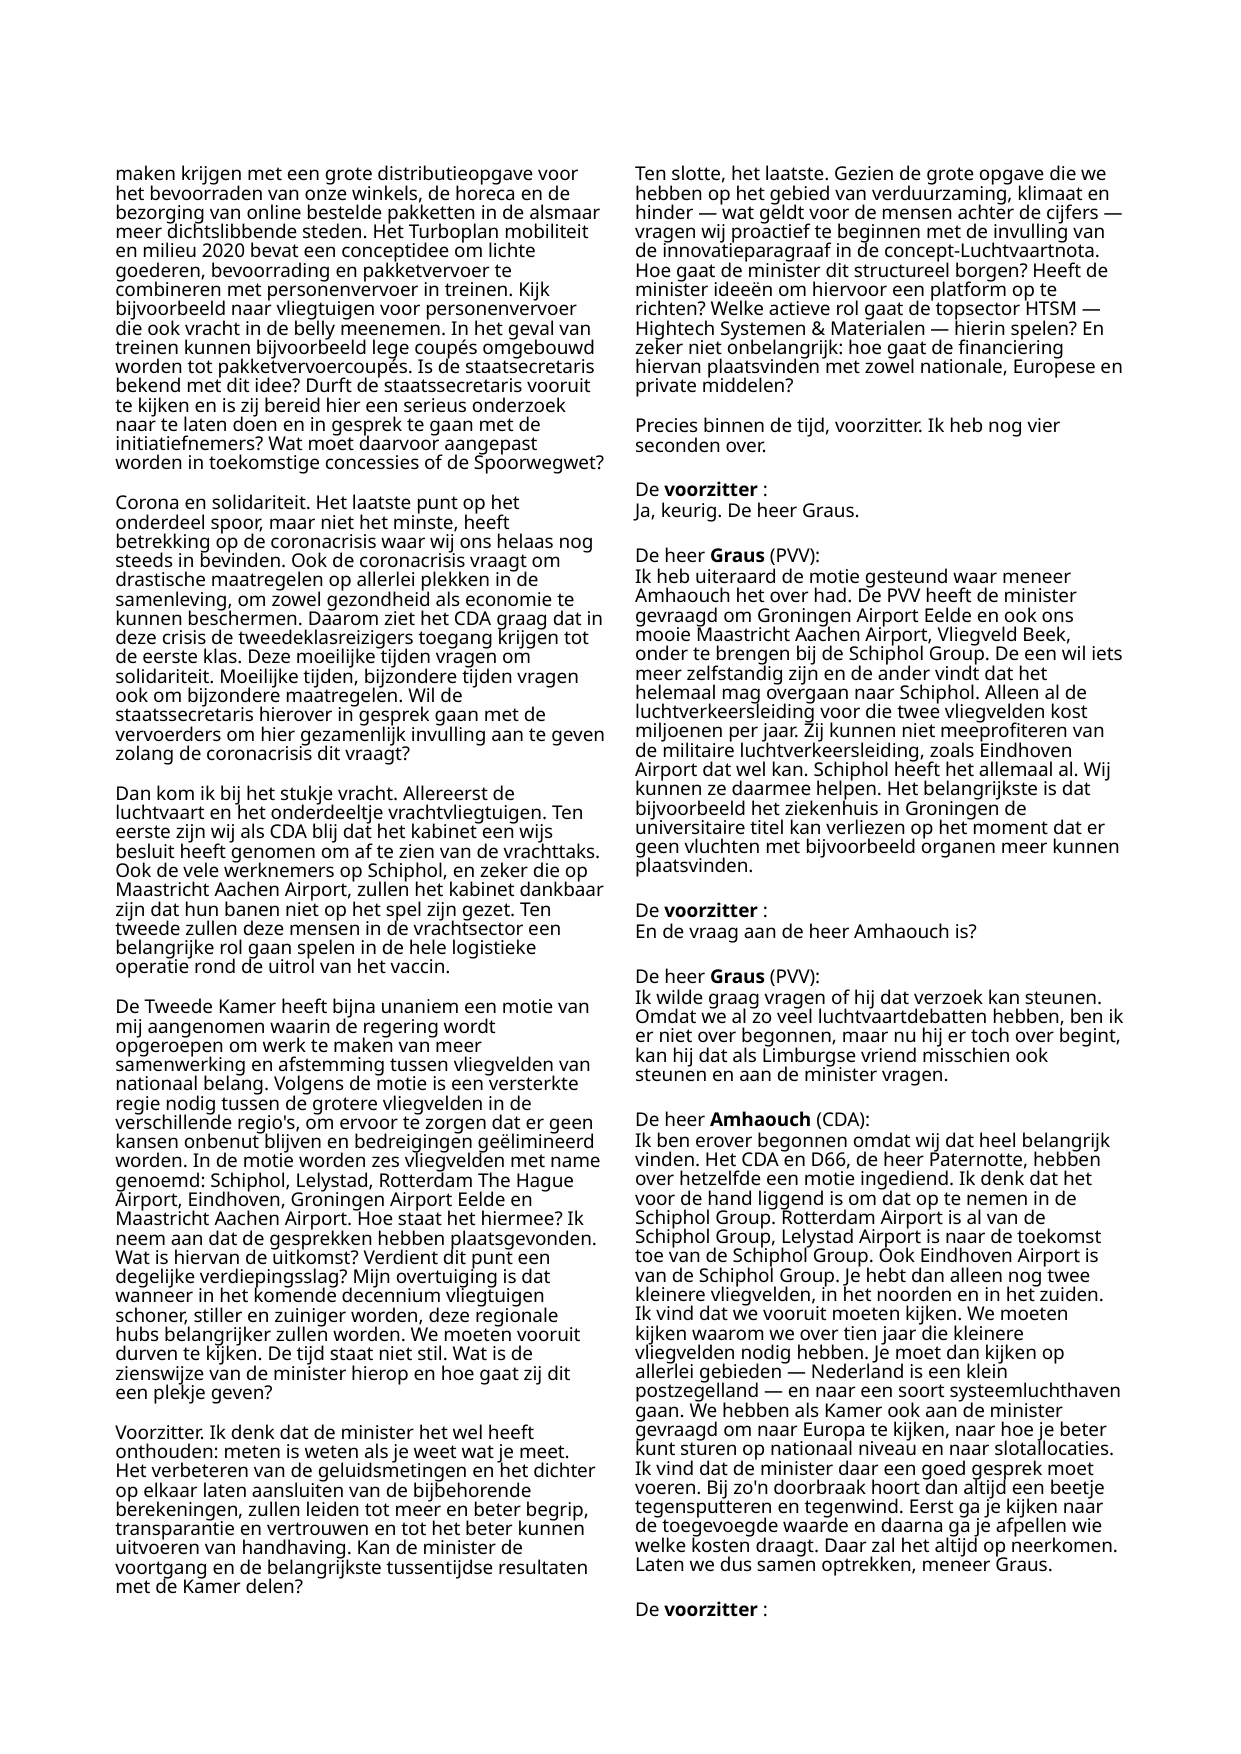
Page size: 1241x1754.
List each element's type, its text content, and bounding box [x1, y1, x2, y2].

text maken krijgen met een grote distributieopgave voor het bevoorraden van onze winkels, de horeca en de bezorging van online bestelde pakketten in de alsmaar meer dichtslibbende steden. Het Turboplan mobiliteit en milieu 2020 bevat een conceptidee om lichte goederen, bevoorrading en pakketvervoer te combineren met personenvervoer in treinen. Kijk bijvoorbeeld naar vliegtuigen voor personenvervoer die ook vracht in de belly meenemen. In het geval van treinen kunnen bijvoorbeeld lege coupés omgebouwd worden tot pakketvervoercoupés. Is de staatsecretaris bekend met dit idee? Durft de staatssecretaris vooruit te kijken en is zij bereid hier een serieus onderzoek naar te laten doen en in gesprek te gaan met de initiatiefnemers? Wat moet daarvoor aangepast worden in toekomstige concessies of de Spoorwegwet? [115, 165, 605, 474]
text Ten slotte, het laatste. Gezien de grote opgave die we hebben op het gebied van verduurzaming, klimaat en hinder — wat geldt voor de mensen achter de cijfers — vragen wij proactief te beginnen met de invulling van de innovatieparagraaf in de concept-Luchtvaartnota. Hoe gaat de minister dit structureel borgen? Heeft de minister ideeën om hiervoor een platform op te richten? Welke actieve rol gaat de topsector HTSM — Hightech Systemen & Materialen — hierin spelen? En zeker niet onbelangrijk: hoe gaat de financiering hiervan plaatsvinden met zowel nationale, Europese en private middelen? [635, 165, 1125, 397]
text De heer Graus (PVV): [635, 542, 1125, 568]
text De voorzitter : [635, 477, 1125, 502]
text Corona en solidariteit. Het laatste punt op het onderdeel spoor, maar niet het minste, heeft betrekking op de coronacrisis waar wij ons helaas nog steeds in bevinden. Ook de coronacrisis vraagt om drastische maatregelen op allerlei plekken in de samenleving, om zowel gezondheid als economie te kunnen beschermen. Daarom ziet het CDA graag dat in deze crisis de tweedeklasreizigers toegang krijgen tot de eerste klas. Deze moeilijke tijden vragen om solidariteit. Moeilijke tijden, bijzondere tijden vragen ook om bijzondere maatregelen. Wil de staatssecretaris hierover in gesprek gaan met de vervoerders om hier gezamenlijk invulling aan te geven zolang de coronacrisis dit vraagt? [115, 494, 605, 764]
text De heer Graus (PVV): [635, 963, 1125, 989]
text De heer Amhaouch (CDA): [635, 1106, 1125, 1132]
text De Tweede Kamer heeft bijna unaniem een motie van mij aangenomen waarin de regering wordt opgeroepen om werk te maken van meer samenwerking en afstemming tussen vliegvelden van nationaal belang. Volgens de motie is een versterkte regie nodig tussen de grotere vliegvelden in de verschillende regio's, om ervoor te zorgen dat er geen kansen onbenut blijven en bedreigingen geëlimineerd worden. In de motie worden zes vliegvelden met name genoemd: Schiphol, Lelystad, Rotterdam The Hague Airport, Eindhoven, Groningen Airport Eelde en Maastricht Aachen Airport. Hoe staat het hiermee? Ik neem aan dat de gesprekken hebben plaatsgevonden. Wat is hiervan de uitkomst? Verdient dit punt een degelijke verdiepingsslag? Mijn overtuiging is dat wanneer in het komende decennium vliegtuigen schoner, stiller en zuiniger worden, deze regionale hubs belangrijker zullen worden. We moeten vooruit durven te kijken. De tijd staat niet stil. Wat is de zienswijze van de minister hierop en hoe gaat zij dit een plekje geven? [115, 998, 605, 1403]
text De voorzitter : [635, 1596, 1125, 1622]
text De voorzitter : [635, 897, 1125, 923]
text Ja, keurig. De heer Graus. [635, 502, 1125, 522]
text Precies binnen de tijd, voorzitter. Ik heb nog vier seconden over. [635, 417, 1125, 456]
text Ik ben erover begonnen omdat wij dat heel belangrijk vinden. Het CDA en D66, de heer Paternotte, hebben over hetzelfde een motie ingediend. Ik denk dat het voor de hand liggend is om dat op te nemen in de Schiphol Group. Rotterdam Airport is al van de Schiphol Group, Lelystad Airport is naar de toekomst toe van de Schiphol Group. Ook Eindhoven Airport is van de Schiphol Group. Je hebt dan alleen nog twee kleinere vliegvelden, in het noorden en in het zuiden. Ik vind dat we vooruit moeten kijken. We moeten kijken waarom we over tien jaar die kleinere vliegvelden nodig hebben. Je moet dan kijken op allerlei gebieden — Nederland is een klein postzegelland — en naar een soort systeemluchthaven gaan. We hebben als Kamer ook aan de minister gevraagd om naar Europa te kijken, naar hoe je beter kunt sturen op nationaal niveau en naar slotallocaties. Ik vind dat de minister daar een goed gesprek moet voeren. Bij zo'n doorbraak hoort dan altijd een beetje tegensputteren en tegenwind. Eerst ga je kijken naar de toegevoegde waarde en daarna ga je afpellen wie welke kosten draagt. Daar zal het altijd op neerkomen. Laten we dus samen optrekken, meneer Graus. [635, 1132, 1125, 1575]
text Ik heb uiteraard de motie gesteund waar meneer Amhaouch het over had. De PVV heeft de minister gevraagd om Groningen Airport Eelde en ook ons mooie Maastricht Aachen Airport, Vliegveld Beek, onder te brengen bij de Schiphol Group. De een wil iets meer zelfstandig zijn en de ander vindt dat het helemaal mag overgaan naar Schiphol. Alleen al de luchtverkeersleiding voor die twee vliegvelden kost miljoenen per jaar. Zij kunnen niet meeprofiteren van de militaire luchtverkeersleiding, zoals Eindhoven Airport dat wel kan. Schiphol heeft het allemaal al. Wij kunnen ze daarmee helpen. Het belangrijkste is dat bijvoorbeeld het ziekenhuis in Groningen de universitaire titel kan verliezen op het moment dat er geen vluchten met bijvoorbeeld organen meer kunnen plaatsvinden. [635, 568, 1125, 877]
text Voorzitter. Ik denk dat de minister het wel heeft onthouden: meten is weten als je weet wat je meet. Het verbeteren van de geluidsmetingen en het dichter op elkaar laten aansluiten van de bijbehorende berekeningen, zullen leiden tot meer en beter begrip, transparantie en vertrouwen en tot het beter kunnen uitvoeren van handhaving. Kan de minister de voortgang en de belangrijkste tussentijdse resultaten met de Kamer delen? [115, 1424, 605, 1597]
text Dan kom ik bij het stukje vracht. Allereerst de luchtvaart en het onderdeeltje vrachtvliegtuigen. Ten eerste zijn wij als CDA blij dat het kabinet een wijs besluit heeft genomen om af te zien van de vrachttaks. Ook de vele werknemers op Schiphol, en zeker die op Maastricht Aachen Airport, zullen het kabinet dankbaar zijn dat hun banen niet op het spel zijn gezet. Ten tweede zullen deze mensen in de vrachtsector een belangrijke rol gaan spelen in de hele logistieke operatie rond de uitrol van het vaccin. [115, 785, 605, 978]
text En de vraag aan de heer Amhaouch is? [635, 923, 1125, 942]
text Ik wilde graag vragen of hij dat verzoek kan steunen. Omdat we al zo veel luchtvaartdebatten hebben, ben ik er niet over begonnen, maar nu hij er toch over begint, kan hij dat als Limburgse vriend misschien ook steunen en aan de minister vragen. [635, 989, 1125, 1085]
